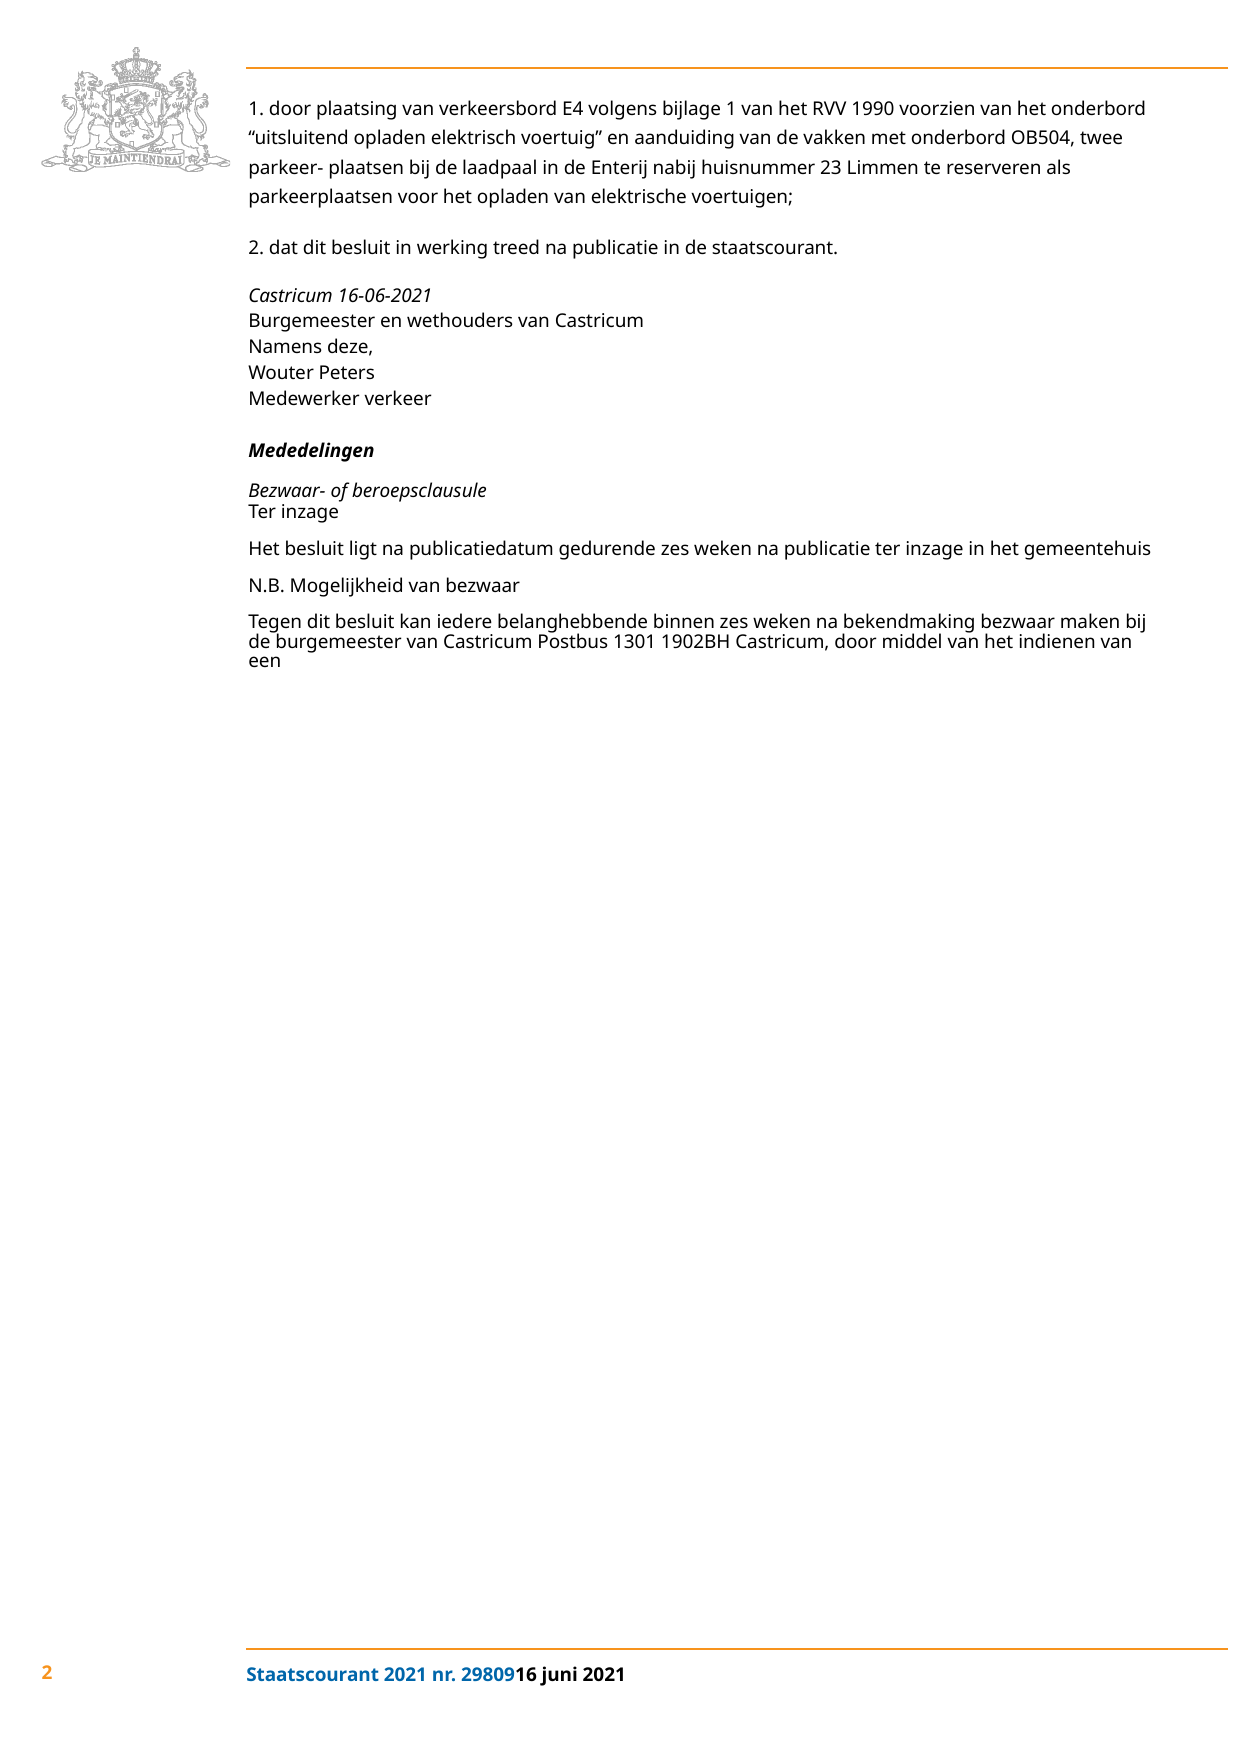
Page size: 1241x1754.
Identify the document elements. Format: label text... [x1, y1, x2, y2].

text Ter inzage [248, 503, 1152, 522]
text Namens deze, [248, 333, 1152, 359]
text Medewerker verkeer [248, 385, 1152, 410]
picture [41, 47, 231, 172]
text Wouter Peters [248, 359, 1152, 385]
text Het besluit ligt na publicatiedatum gedurende zes weken na publicatie ter inzage in het gemeentehuis [248, 539, 1152, 559]
text N.B. Mogelijkheid van bezwaar [248, 577, 1152, 596]
text 2. dat dit besluit in werking treed na publicatie in de staatscourant. [248, 234, 1152, 260]
text Burgemeester en wethouders van Castricum [248, 307, 1152, 333]
text Castricum 16-06-2021 [248, 282, 1152, 307]
text 1. door plaatsing van verkeersbord E4 volgens bijlage 1 van het RVV 1990 voorzien van het onderbord “uitsluitend opladen elektrisch voertuig” en aanduiding van de vakken met onderbord OB504, twee parkeer- plaatsen bij de laadpaal in de Enterij nabij huisnummer 23 Limmen te reserveren als parkeerplaatsen voor het opladen van elektrische voertuigen; [248, 95, 1152, 209]
text Mededelingen [248, 438, 1152, 463]
text Tegen dit besluit kan iedere belanghebbende binnen zes weken na bekendmaking bezwaar maken bij de burgemeester van Castricum Postbus 1301 1902BH Castricum, door middel van het indienen van een [248, 613, 1152, 671]
text Bezwaar- of beroepsclausule [248, 477, 1152, 503]
